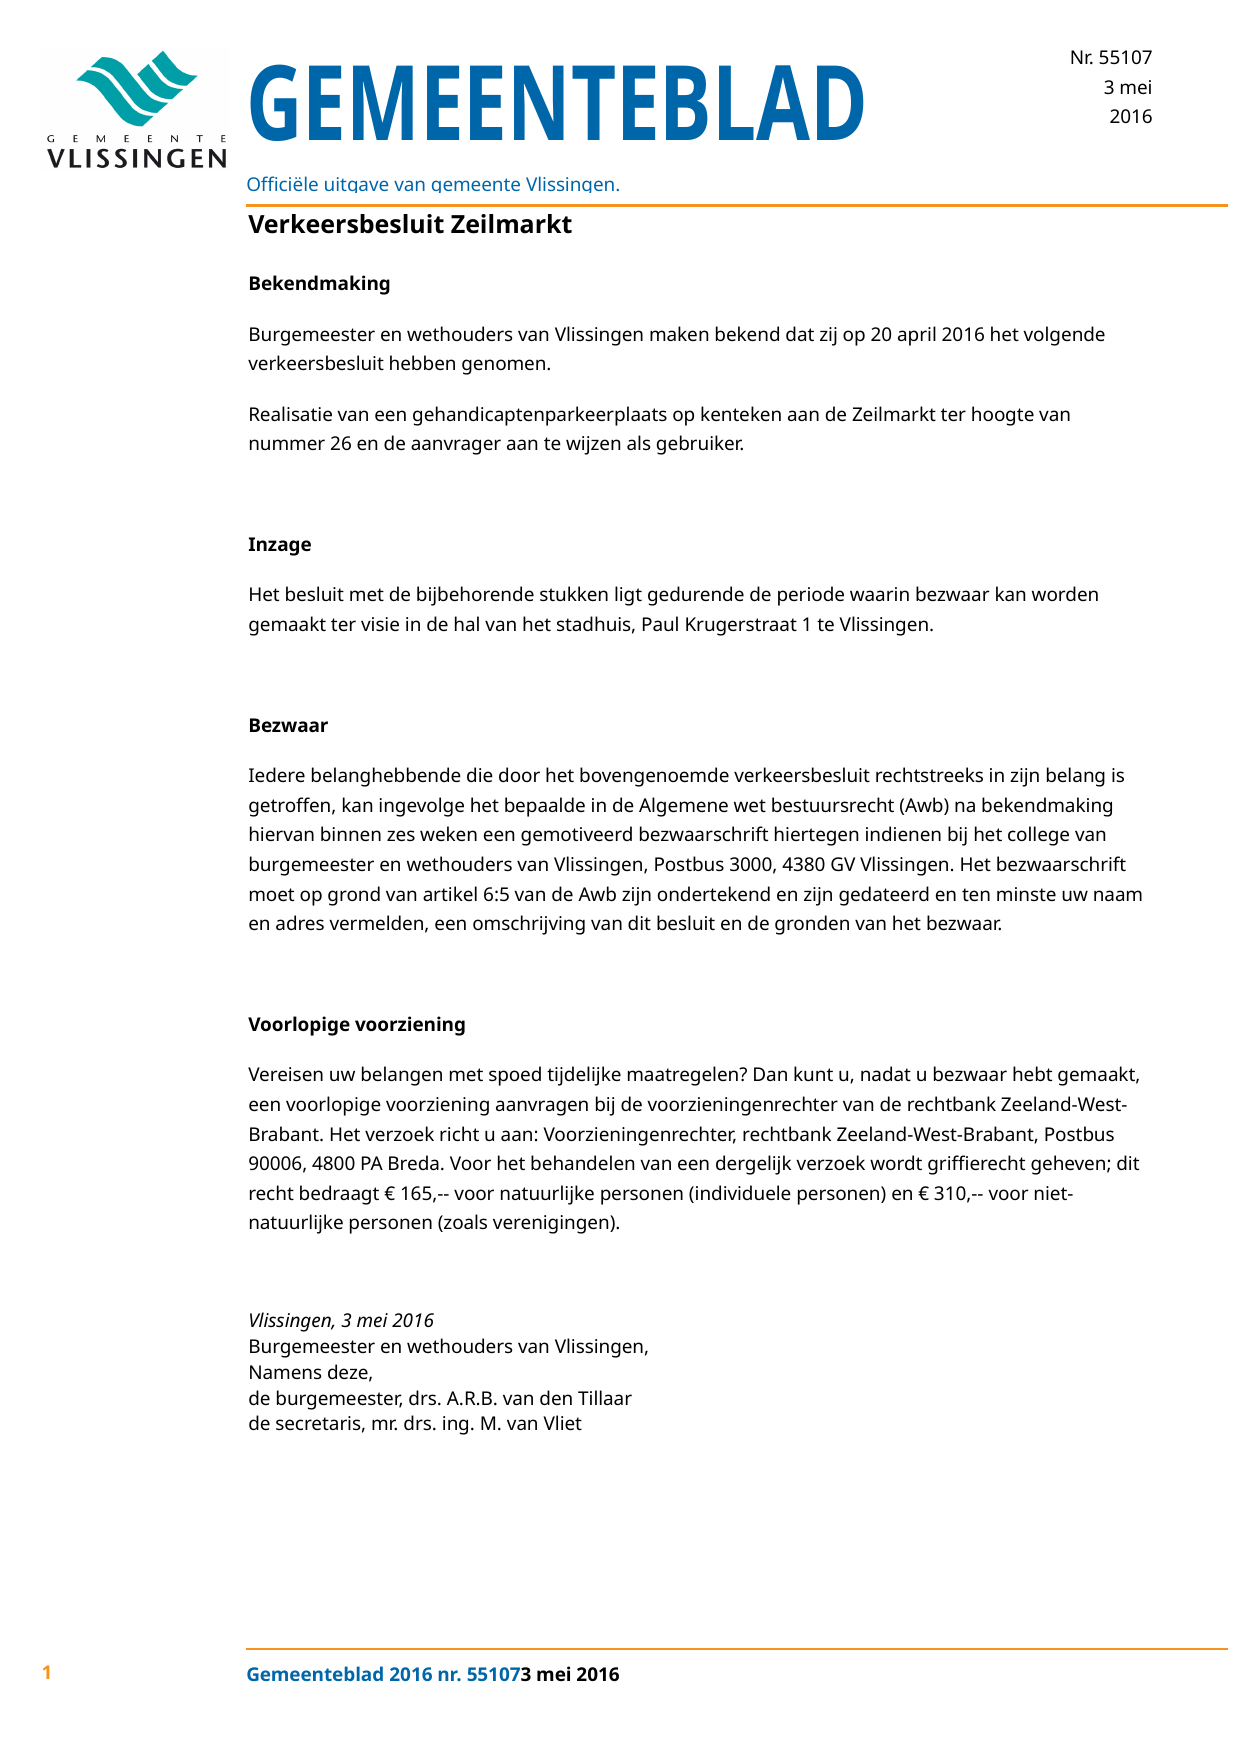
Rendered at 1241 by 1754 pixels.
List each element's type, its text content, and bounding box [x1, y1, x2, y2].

picture [41, 47, 231, 172]
text Vereisen uw belangen met spoed tijdelijke maatregelen? Dan kunt u, nadat u bezwaar hebt gemaakt, een voorlopige voorziening aanvragen bij de voorzieningenrechter van de rechtbank Zeeland-West-Brabant. Het verzoek richt u aan: Voorzieningenrechter, rechtbank Zeeland-West-Brabant, Postbus 90006, 4800 PA Breda. Voor het behandelen van een dergelijk verzoek wordt griffierecht geheven; dit recht bedraagt € 165,-- voor natuurlijke personen (individuele personen) en € 310,-- voor niet-natuurlijke personen (zoals verenigingen). [248, 1062, 1152, 1235]
text de secretaris, mr. drs. ing. M. van Vliet [248, 1411, 1152, 1436]
text de burgemeester, drs. A.R.B. van den Tillaar [248, 1385, 1152, 1411]
text Inzage [248, 531, 1152, 557]
text Voorlopige voorziening [248, 1011, 1152, 1037]
text Burgemeester en wethouders van Vlissingen, [248, 1333, 1152, 1359]
text Namens deze, [248, 1359, 1152, 1385]
text Vlissingen, 3 mei 2016 [248, 1308, 1152, 1333]
text Bekendmaking [248, 270, 1152, 296]
text Bezwaar [248, 712, 1152, 738]
text Realisatie van een gehandicaptenparkeerplaats op kenteken aan de Zeilmarkt ter hoogte van nummer 26 en de aanvrager aan te wijzen als gebruiker. [248, 401, 1152, 456]
text Burgemeester en wethouders van Vlissingen maken bekend dat zij op 20 april 2016 het volgende verkeersbesluit hebben genomen. [248, 321, 1152, 376]
text Het besluit met de bijbehorende stukken ligt gedurende de periode waarin bezwaar kan worden gemaakt ter visie in de hal van het stadhuis, Paul Krugerstraat 1 te Vlissingen. [248, 582, 1152, 637]
text Iedere belanghebbende die door het bovengenoemde verkeersbesluit rechtstreeks in zijn belang is getroffen, kan ingevolge het bepaalde in de Algemene wet bestuursrecht (Awb) na bekendmaking hiervan binnen zes weken een gemotiveerd bezwaarschrift hiertegen indienen bij het college van burgemeester en wethouders van Vlissingen, Postbus 3000, 4380 GV Vlissingen. Het bezwaarschrift moet op grond van artikel 6:5 van de Awb zijn ondertekend en zijn gedateerd en ten minste uw naam en adres vermelden, een omschrijving van dit besluit en de gronden van het bezwaar. [248, 762, 1152, 936]
text Verkeersbesluit Zeilmarkt [248, 207, 1152, 241]
